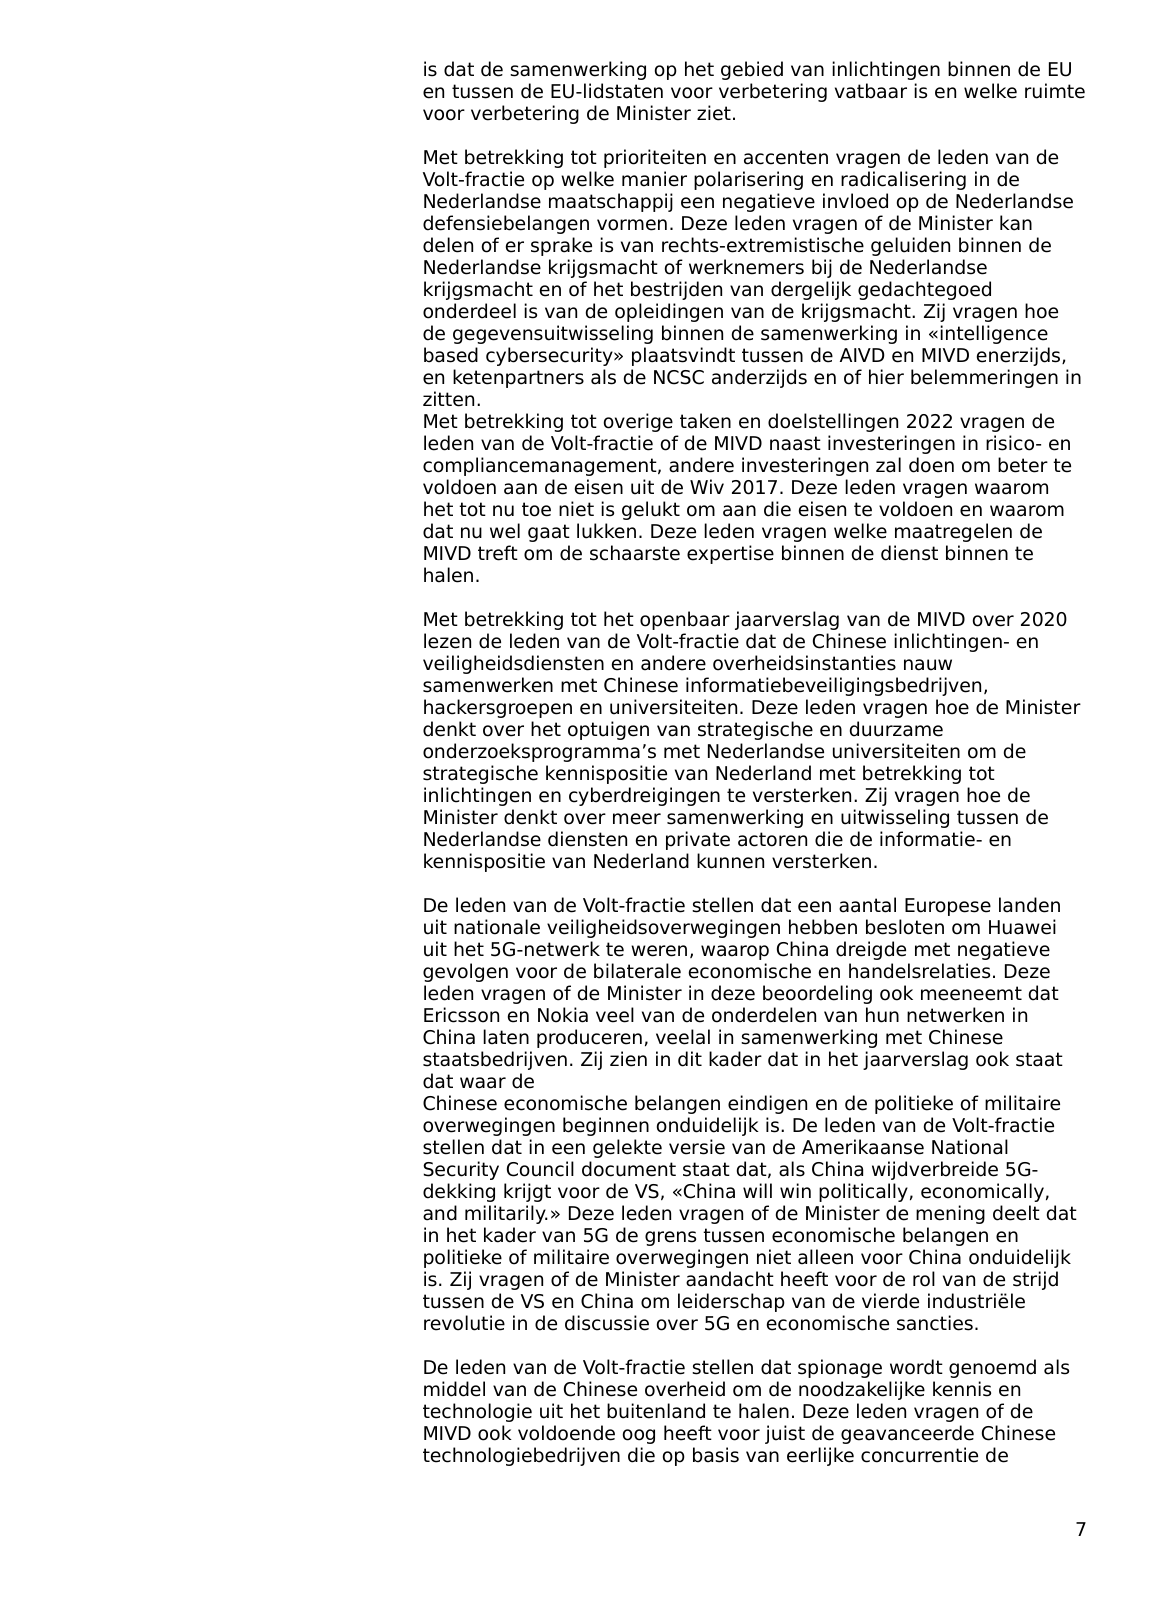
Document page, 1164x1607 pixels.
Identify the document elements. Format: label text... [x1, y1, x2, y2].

text De leden van de Volt-fractie stellen dat spionage wordt genoemd als middel van de Chinese overheid om de noodzakelijke kennis en technologie uit het buitenland te halen. Deze leden vragen of de MIVD ook voldoende oog heeft voor juist de geavanceerde Chinese technologiebedrijven die op basis van eerlijke concurrentie de [422, 1357, 1087, 1467]
text Met betrekking tot prioriteiten en accenten vragen de leden van de Volt-fractie op welke manier polarisering en radicalisering in de Nederlandse maatschappij een negatieve invloed op de Nederlandse defensiebelangen vormen. Deze leden vragen of de Minister kan delen of er sprake is van rechts-extremistische geluiden binnen de Nederlandse krijgsmacht of werknemers bij de Nederlandse krijgsmacht en of het bestrijden van dergelijk gedachtegoed onderdeel is van de opleidingen van de krijgsmacht. Zij vragen hoe de gegevensuitwisseling binnen de samenwerking in «intelligence based cybersecurity» plaatsvindt tussen de AIVD en MIVD enerzijds, en ketenpartners als de NCSC anderzijds en of hier belemmeringen in zitten. [422, 147, 1087, 411]
text Met betrekking tot het openbaar jaarverslag van de MIVD over 2020 lezen de leden van de Volt-fractie dat de Chinese inlichtingen- en veiligheidsdiensten en andere overheidsinstanties nauw samenwerken met Chinese informatiebeveiligingsbedrijven, hackersgroepen en universiteiten. Deze leden vragen hoe de Minister denkt over het optuigen van strategische en duurzame onderzoeksprogramma’s met Nederlandse universiteiten om de strategische kennispositie van Nederland met betrekking tot inlichtingen en cyberdreigingen te versterken. Zij vragen hoe de Minister denkt over meer samenwerking en uitwisseling tussen de Nederlandse diensten en private actoren die de informatie- en kennispositie van Nederland kunnen versterken. [422, 609, 1087, 873]
text Chinese economische belangen eindigen en de politieke of militaire overwegingen beginnen onduidelijk is. De leden van de Volt-fractie stellen dat in een gelekte versie van de Amerikaanse National Security Council document staat dat, als China wijdverbreide 5G-dekking krijgt voor de VS, «China will win politically, economically, and militarily.» Deze leden vragen of de Minister de mening deelt dat in het kader van 5G de grens tussen economische belangen en politieke of militaire overwegingen niet alleen voor China onduidelijk is. Zij vragen of de Minister aandacht heeft voor de rol van de strijd tussen de VS en China om leiderschap van de vierde industriële revolutie in de discussie over 5G en economische sancties. [422, 1093, 1087, 1334]
text Met betrekking tot overige taken en doelstellingen 2022 vragen de leden van de Volt-fractie of de MIVD naast investeringen in risico- en compliancemanagement, andere investeringen zal doen om beter te voldoen aan de eisen uit de Wiv 2017. Deze leden vragen waarom het tot nu toe niet is gelukt om aan die eisen te voldoen en waarom dat nu wel gaat lukken. Deze leden vragen welke maatregelen de MIVD treft om de schaarste expertise binnen de dienst binnen te halen. [422, 411, 1087, 587]
text is dat de samenwerking op het gebied van inlichtingen binnen de EU en tussen de EU-lidstaten voor verbetering vatbaar is en welke ruimte voor verbetering de Minister ziet. [422, 59, 1087, 125]
text De leden van de Volt-fractie stellen dat een aantal Europese landen uit nationale veiligheidsoverwegingen hebben besloten om Huawei uit het 5G-netwerk te weren, waarop China dreigde met negatieve gevolgen voor de bilaterale economische en handelsrelaties. Deze leden vragen of de Minister in deze beoordeling ook meeneemt dat Ericsson en Nokia veel van de onderdelen van hun netwerken in China laten produceren, veelal in samenwerking met Chinese staatsbedrijven. Zij zien in dit kader dat in het jaarverslag ook staat dat waar de [422, 895, 1087, 1093]
